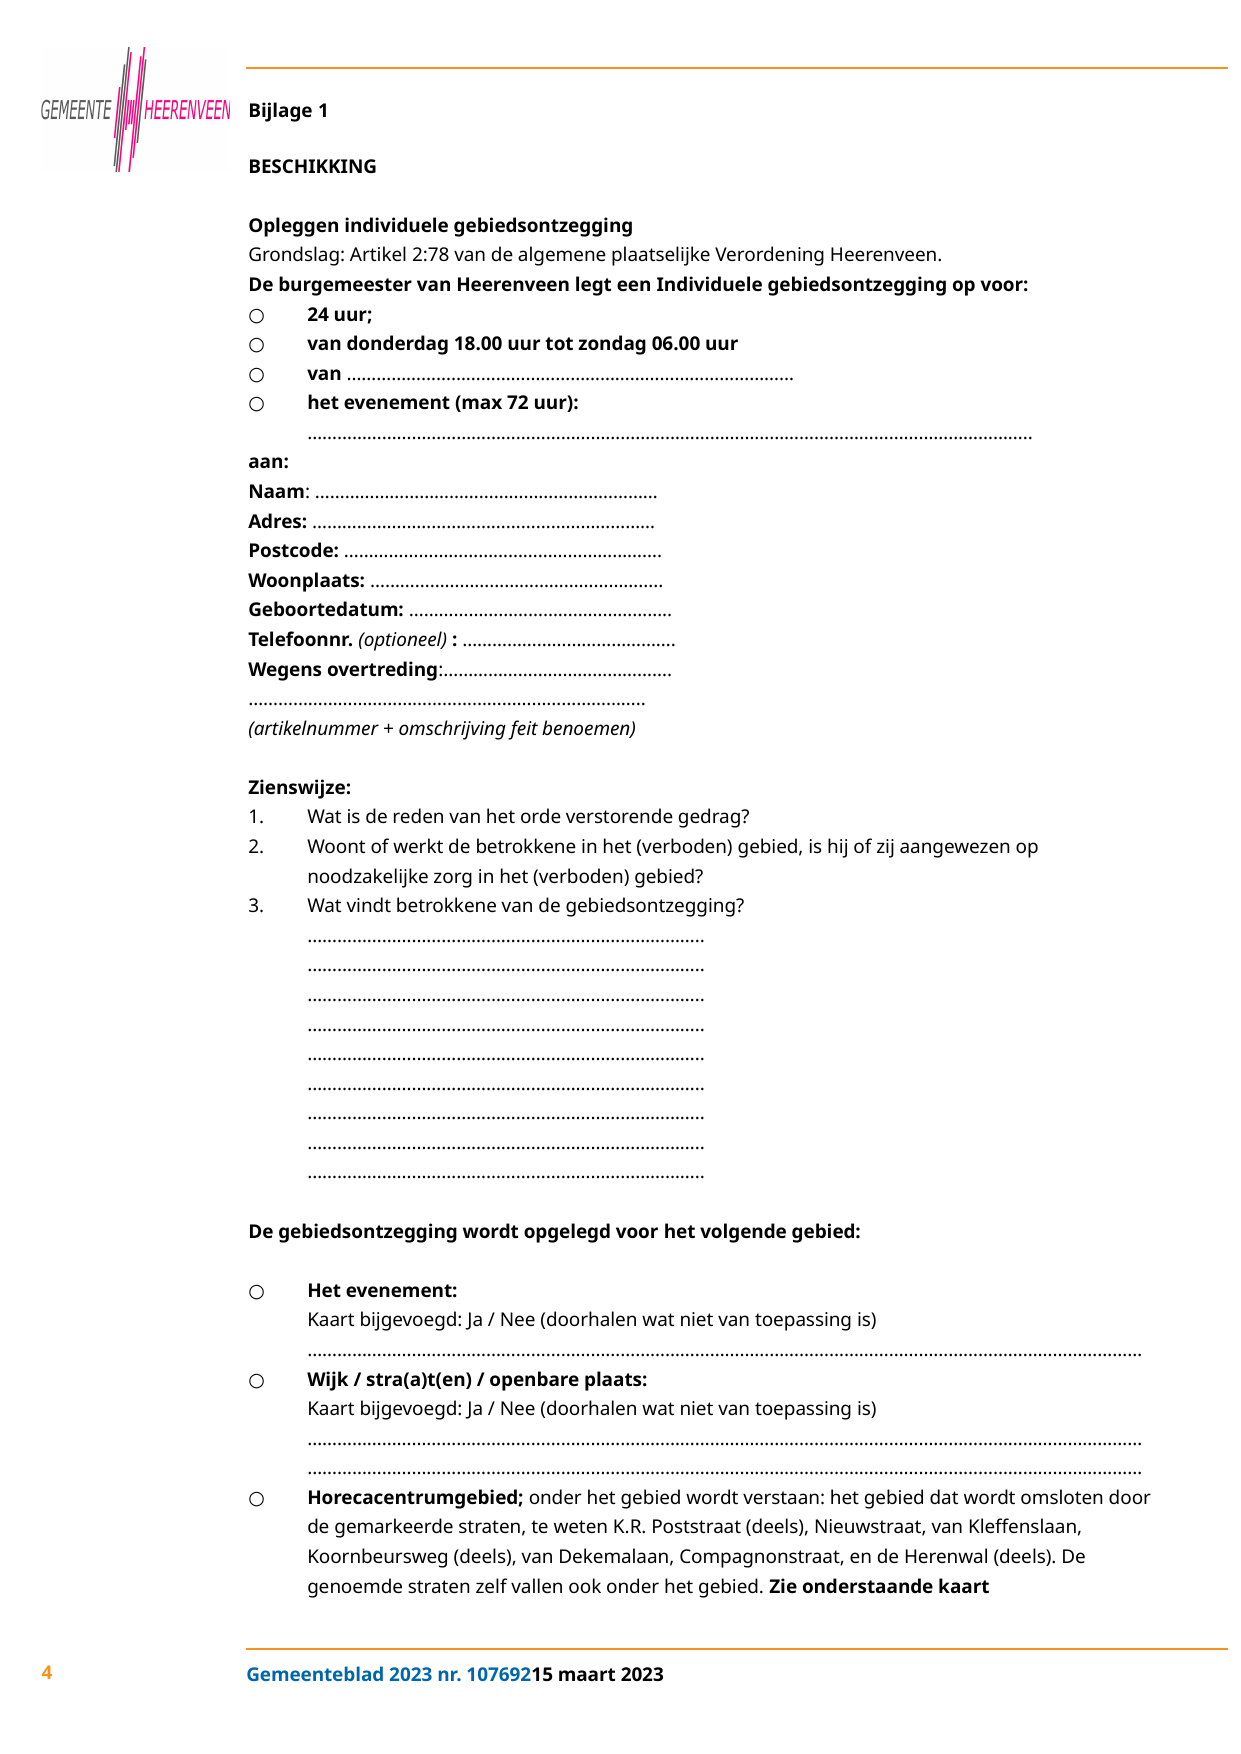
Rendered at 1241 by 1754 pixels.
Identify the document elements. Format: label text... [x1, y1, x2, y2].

text (artikelnummer + omschrijving feit benoemen) [248, 715, 1152, 741]
list Wat is de reden van het orde verstorende gedrag? [248, 804, 1152, 829]
text Opleggen individuele gebiedsontzegging [248, 212, 1152, 238]
text Bijlage 1 [248, 95, 1152, 123]
text De burgemeester van Heerenveen legt een Individuele gebiedsontzegging op voor: [248, 271, 1152, 297]
text Postcode: ………………………………………………………. [248, 537, 1152, 563]
list ………………………………………………………………………………………………………………………………………………………………………………………………………………………………………………………………………………………………………… [248, 1425, 1152, 1480]
picture [41, 47, 231, 172]
list Horecacentrumgebied; onder het gebied wordt verstaan: het gebied dat wordt omsloten door de gemarkeerde straten, te weten K.R. Poststraat (deels), Nieuwstraat, van Kleffenslaan, Koornbeursweg (deels), van Dekemalaan, Compagnonstraat, en de Herenwal (deels). De genoemde straten zelf vallen ook onder het gebied. Zie onderstaande kaart [248, 1484, 1152, 1599]
text Naam: …………………………………………………………… [248, 478, 1152, 504]
list het evenement (max 72 uur): ……………………………………………………………………………………………………………………………….. [248, 389, 1152, 445]
text Woonplaats: ………………………………………………….. [248, 567, 1152, 593]
list Kaart bijgevoegd: Ja / Nee (doorhalen wat niet van toepassing is) [248, 1395, 1152, 1421]
list …………………………………………………………………….. [248, 922, 1152, 948]
list …………………………………………………………………….. [248, 981, 1152, 1007]
list Wat vindt betrokkene van de gebiedsontzegging? [248, 892, 1152, 918]
list …………………………………………………………………….. [248, 1011, 1152, 1037]
text BESCHIKKING [248, 153, 1152, 179]
list van ……………………………………………………………………………… [248, 360, 1152, 386]
text Zienswijze: [248, 774, 1152, 800]
text De gebiedsontzegging wordt opgelegd voor het volgende gebied: [248, 1218, 1152, 1244]
list …………………………………………………………………….. [248, 1129, 1152, 1155]
list van donderdag 18.00 uur tot zondag 06.00 uur [248, 330, 1152, 356]
list …………………………………………………………………….. [248, 1040, 1152, 1066]
list …………………………………………………………………………………………………………………………………………………… [248, 1336, 1152, 1362]
text Telefoonnr. (optioneel) : ……………………………………. [248, 626, 1152, 652]
list …………………………………………………………………….. [248, 1099, 1152, 1125]
text Adres: …………………………………………………………… [248, 508, 1152, 534]
text Geboortedatum: …………………………………………….. [248, 597, 1152, 622]
list Wijk / stra(a)t(en) / openbare plaats: [248, 1366, 1152, 1392]
list Het evenement: [248, 1277, 1152, 1303]
list Kaart bijgevoegd: Ja / Nee (doorhalen wat niet van toepassing is) [248, 1307, 1152, 1332]
text aan: [248, 449, 1152, 474]
list …………………………………………………………………….. [248, 1159, 1152, 1184]
list …………………………………………………………………….. [248, 1070, 1152, 1096]
text …………………………………………………………………….. [248, 685, 1152, 711]
text Wegens overtreding:………………………………………. [248, 656, 1152, 682]
list 24 uur; [248, 301, 1152, 327]
text Grondslag: Artikel 2:78 van de algemene plaatselijke Verordening Heerenveen. [248, 242, 1152, 267]
list …………………………………………………………………….. [248, 952, 1152, 977]
list Woont of werkt de betrokkene in het (verboden) gebied, is hij of zij aangewezen op noodzakelijke zorg in het (verboden) gebied? [248, 833, 1152, 889]
